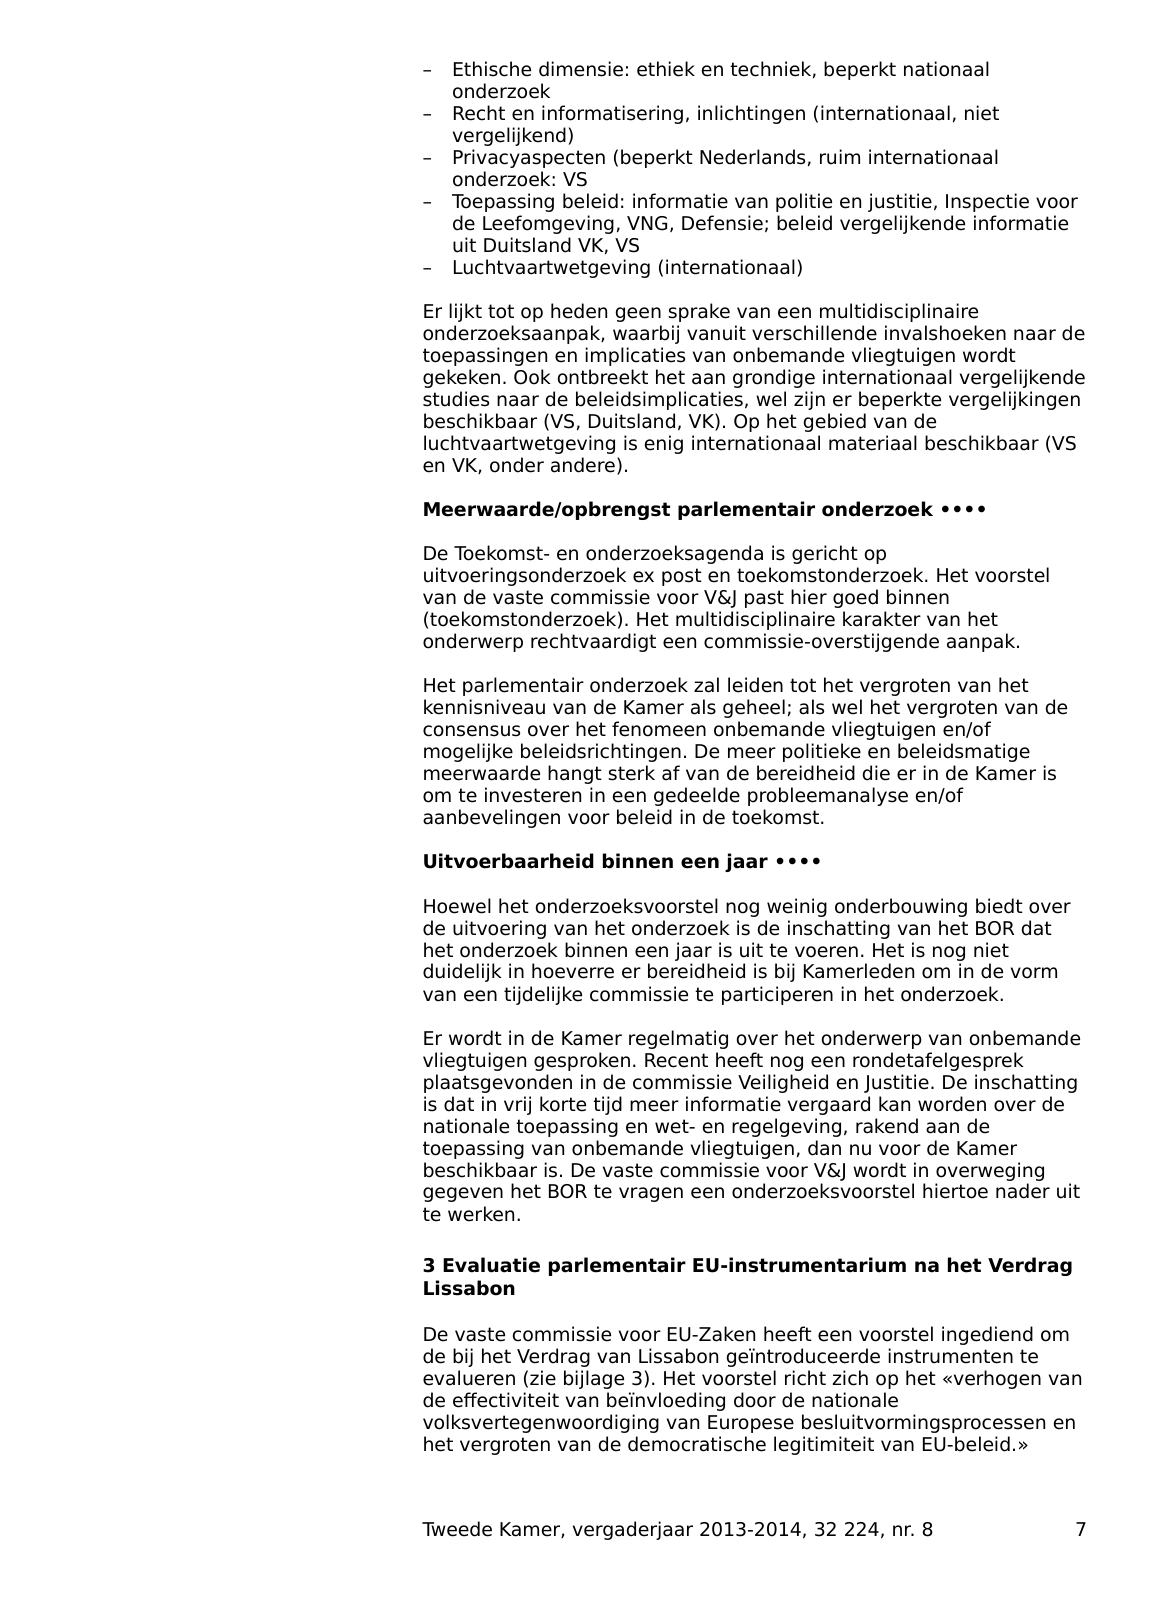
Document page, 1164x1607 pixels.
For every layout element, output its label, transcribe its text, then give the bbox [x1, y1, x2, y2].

subtitle 3 Evaluatie parlementair EU-instrumentarium na het Verdrag Lissabon [422, 1255, 1087, 1299]
subtitle Meerwaarde/opbrengst parlementair onderzoek •••• [422, 499, 1087, 521]
text – Recht en informatisering, inlichtingen (internationaal, niet vergelijkend) [422, 103, 1087, 147]
subtitle Uitvoerbaarheid binnen een jaar •••• [422, 851, 1087, 873]
text – Ethische dimensie: ethiek en techniek, beperkt nationaal onderzoek [422, 59, 1087, 103]
text – Privacyaspecten (beperkt Nederlands, ruim internationaal onderzoek: VS [422, 147, 1087, 191]
text – Toepassing beleid: informatie van politie en justitie, Inspectie voor de Leefomgeving, VNG, Defensie; beleid vergelijkende informatie uit Duitsland VK, VS [422, 191, 1087, 257]
text Er lijkt tot op heden geen sprake van een multidisciplinaire onderzoeksaanpak, waarbij vanuit verschillende invalshoeken naar de toepassingen en implicaties van onbemande vliegtuigen wordt gekeken. Ook ontbreekt het aan grondige internationaal vergelijkende studies naar de beleidsimplicaties, wel zijn er beperkte vergelijkingen beschikbaar (VS, Duitsland, VK). Op het gebied van de luchtvaartwetgeving is enig internationaal materiaal beschikbaar (VS en VK, onder andere). [422, 301, 1087, 477]
text Er wordt in de Kamer regelmatig over het onderwerp van onbemande vliegtuigen gesproken. Recent heeft nog een rondetafelgesprek plaatsgevonden in de commissie Veiligheid en Justitie. De inschatting is dat in vrij korte tijd meer informatie vergaard kan worden over de nationale toepassing en wet- en regelgeving, rakend aan de toepassing van onbemande vliegtuigen, dan nu voor de Kamer beschikbaar is. De vaste commissie voor V&J wordt in overweging gegeven het BOR te vragen een onderzoeksvoorstel hiertoe nader uit te werken. [422, 1028, 1087, 1225]
text Het parlementair onderzoek zal leiden tot het vergroten van het kennisniveau van de Kamer als geheel; als wel het vergroten van de consensus over het fenomeen onbemande vliegtuigen en/of mogelijke beleidsrichtingen. De meer politieke en beleidsmatige meerwaarde hangt sterk af van de bereidheid die er in de Kamer is om te investeren in een gedeelde probleemanalyse en/of aanbevelingen voor beleid in de toekomst. [422, 675, 1087, 829]
text De vaste commissie voor EU-Zaken heeft een voorstel ingediend om de bij het Verdrag van Lissabon geïntroduceerde instrumenten te evalueren (zie bijlage 3). Het voorstel richt zich op het «verhogen van de effectiviteit van beïnvloeding door de nationale volksvertegenwoordiging van Europese besluitvormingsprocessen en het vergroten van de democratische legitimiteit van EU-beleid.» [422, 1324, 1087, 1456]
text – Luchtvaartwetgeving (internationaal) [422, 257, 1087, 279]
text Hoewel het onderzoeksvoorstel nog weinig onderbouwing biedt over de uitvoering van het onderzoek is de inschatting van het BOR dat het onderzoek binnen een jaar is uit te voeren. Het is nog niet duidelijk in hoeverre er bereidheid is bij Kamerleden om in de vorm van een tijdelijke commissie te participeren in het onderzoek. [422, 896, 1087, 1005]
text De Toekomst- en onderzoeksagenda is gericht op uitvoeringsonderzoek ex post en toekomstonderzoek. Het voorstel van de vaste commissie voor V&J past hier goed binnen (toekomstonderzoek). Het multidisciplinaire karakter van het onderwerp rechtvaardigt een commissie-overstijgende aanpak. [422, 543, 1087, 653]
